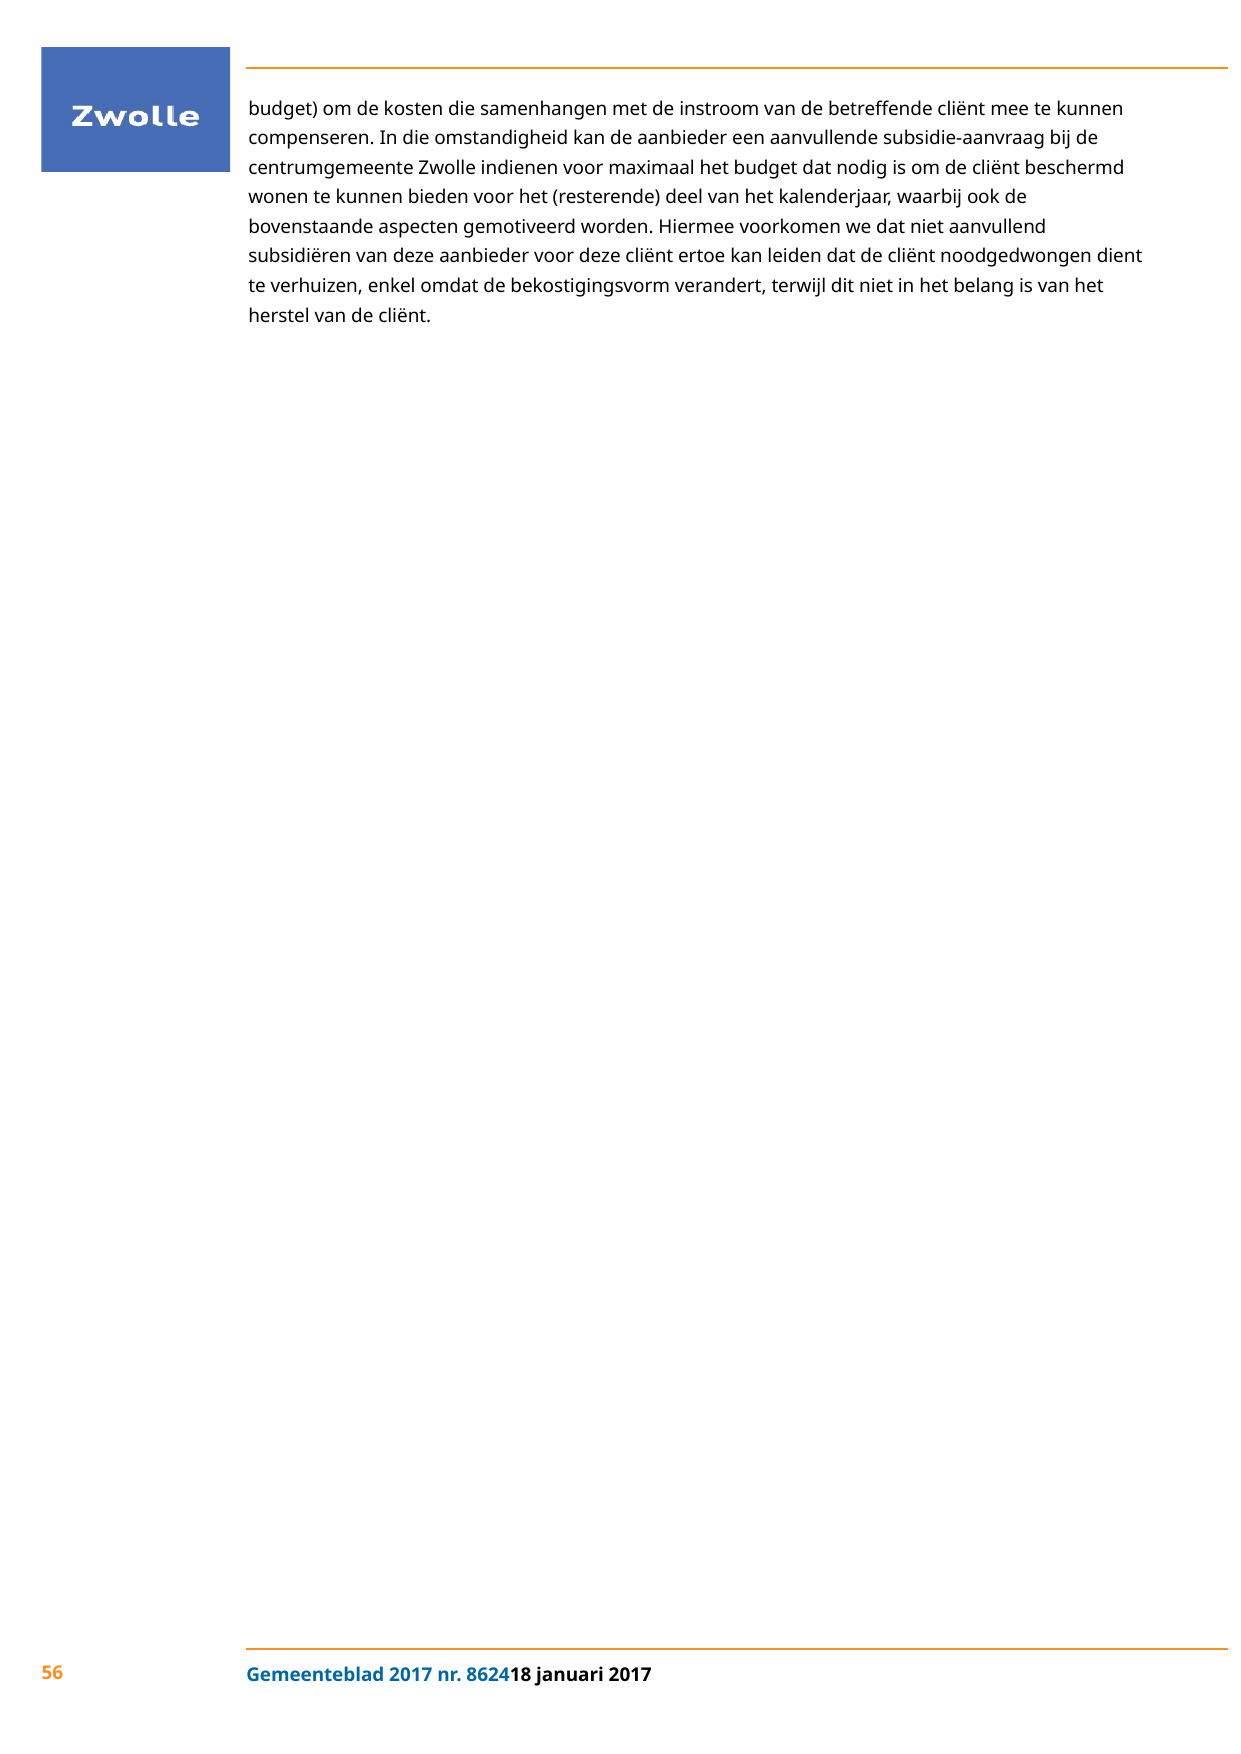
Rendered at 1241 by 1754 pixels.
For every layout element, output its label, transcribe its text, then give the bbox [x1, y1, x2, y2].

text budget) om de kosten die samenhangen met de instroom van de betreffende cliënt mee te kunnen compenseren. In die omstandigheid kan de aanbieder een aanvullende subsidie-aanvraag bij de centrumgemeente Zwolle indienen voor maximaal het budget dat nodig is om de cliënt beschermd wonen te kunnen bieden voor het (resterende) deel van het kalenderjaar, waarbij ook de bovenstaande aspecten gemotiveerd worden. Hiermee voorkomen we dat niet aanvullend subsidiëren van deze aanbieder voor deze cliënt ertoe kan leiden dat de cliënt noodgedwongen dient te verhuizen, enkel omdat de bekostigingsvorm verandert, terwijl dit niet in het belang is van het herstel van de cliënt. [248, 95, 1152, 328]
picture [41, 47, 231, 172]
